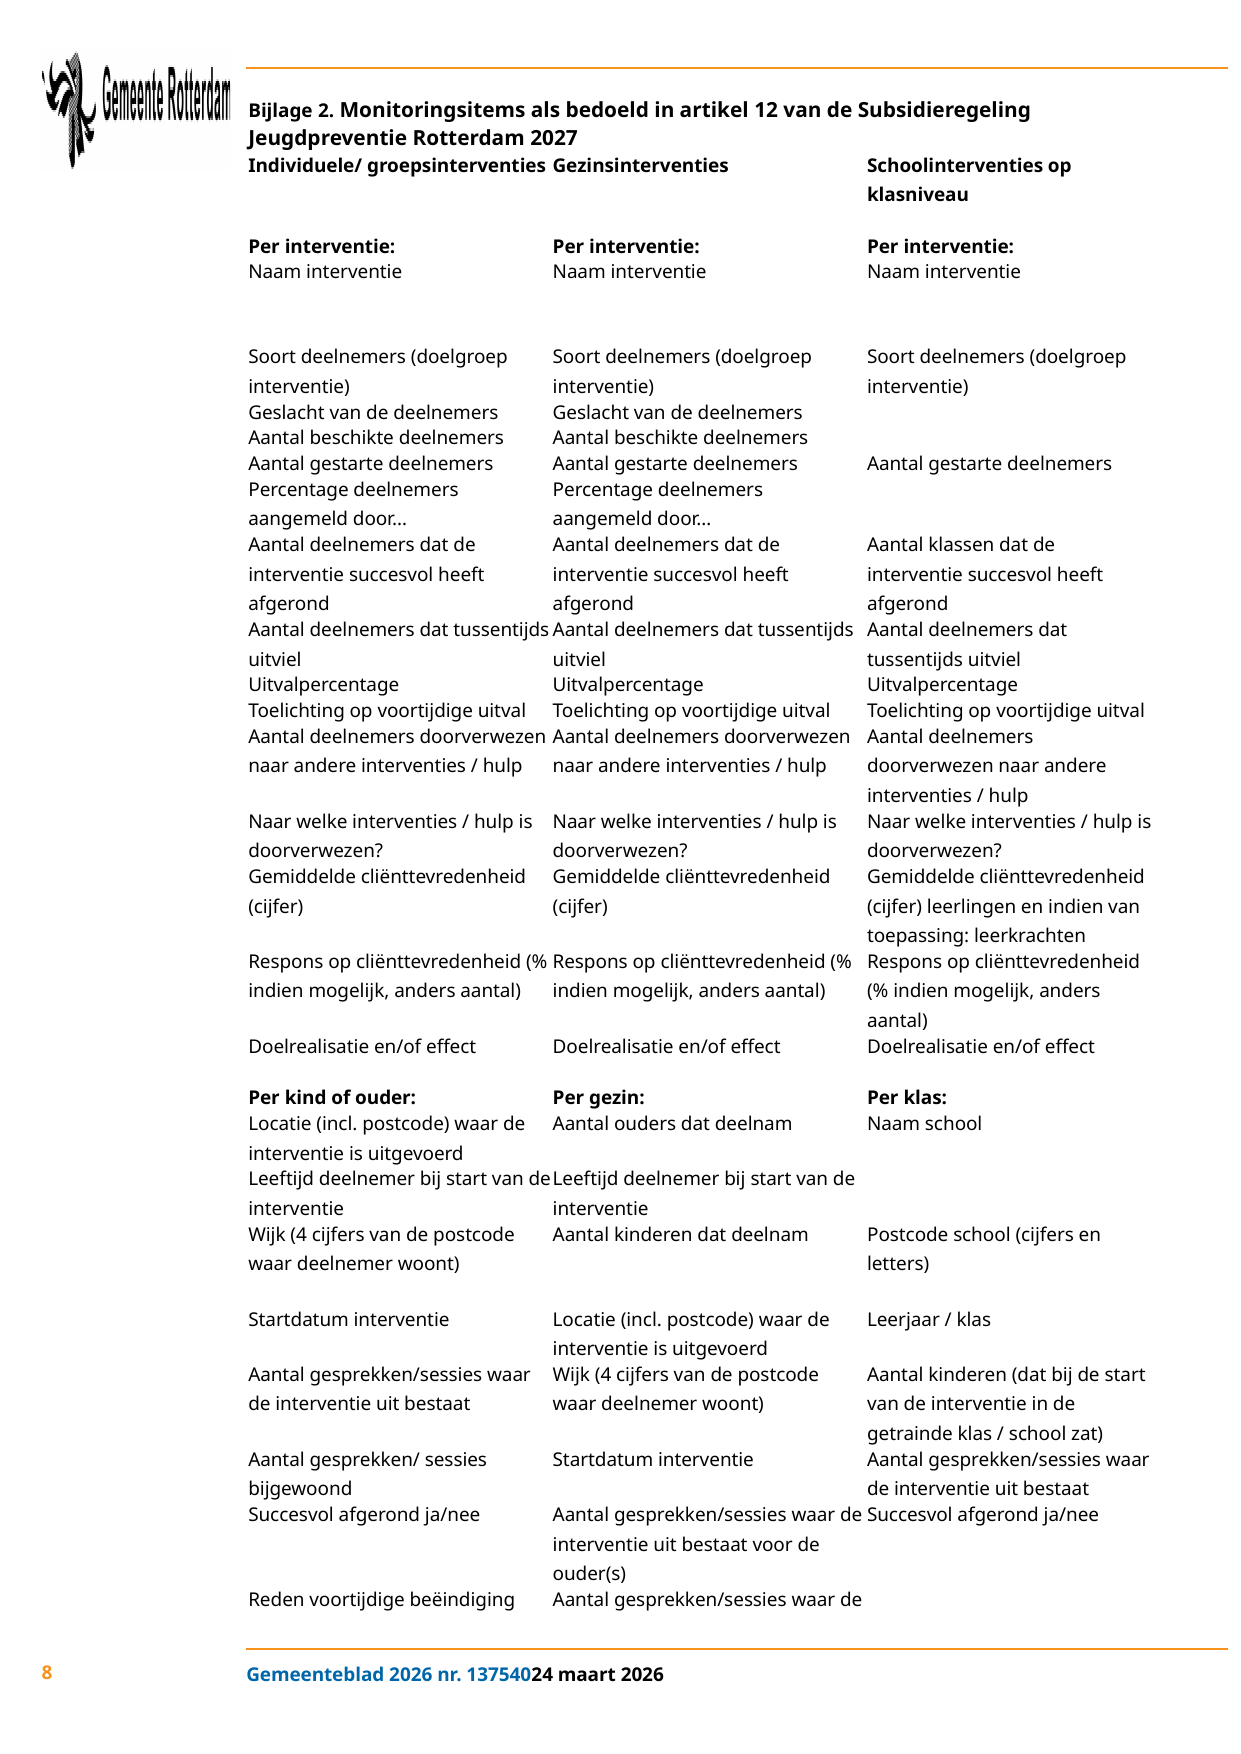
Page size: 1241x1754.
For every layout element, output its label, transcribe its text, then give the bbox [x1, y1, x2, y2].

table_cell Soort deelnemers (doelgroep interventie) [248, 344, 552, 399]
table_cell Locatie (incl. postcode) waar de interventie is uitgevoerd [553, 1306, 867, 1361]
table_header Schoolinterventies op klasniveau [867, 152, 1152, 207]
table_cell Leerjaar / klas [867, 1306, 1152, 1361]
table_cell Percentage deelnemers aangemeld door… [553, 476, 867, 531]
table_cell Aantal ouders dat deelnam [553, 1110, 867, 1166]
table_cell Naam interventie [553, 259, 867, 343]
table_cell [867, 1059, 1152, 1084]
table_cell Wijk (4 cijfers van de postcode waar deelnemer woont) [553, 1361, 867, 1446]
table_cell Per interventie: [248, 233, 552, 259]
table_cell Startdatum interventie [248, 1306, 552, 1361]
table_cell Naam interventie [867, 259, 1152, 343]
picture [41, 47, 231, 172]
table_cell Locatie (incl. postcode) waar de interventie is uitgevoerd [248, 1110, 552, 1166]
table_cell Aantal deelnemers dat tussentijds uitviel [553, 616, 867, 672]
table_cell Doelrealisatie en/of effect [248, 1033, 552, 1059]
table_cell [553, 1059, 867, 1084]
table_cell Aantal gestarte deelnemers [553, 450, 867, 476]
table_cell Soort deelnemers (doelgroep interventie) [553, 344, 867, 399]
table_cell Gemiddelde cliënttevredenheid (cijfer) [553, 863, 867, 948]
table_cell Gemiddelde cliënttevredenheid (cijfer) [248, 863, 552, 948]
table_cell Aantal gesprekken/sessies waar de [553, 1586, 867, 1612]
table_cell [867, 1586, 1152, 1612]
table_cell Aantal deelnemers doorverwezen naar andere interventies / hulp [248, 723, 552, 808]
table_cell Aantal deelnemers dat tussentijds uitviel [248, 616, 552, 672]
table_cell [248, 1059, 552, 1084]
table_cell Aantal deelnemers dat de interventie succesvol heeft afgerond [553, 531, 867, 616]
table_cell [867, 476, 1152, 531]
table_cell Doelrealisatie en/of effect [553, 1033, 867, 1059]
table_cell Naar welke interventies / hulp is doorverwezen? [553, 808, 867, 863]
table_cell [248, 207, 552, 233]
table_cell Naam interventie [248, 259, 552, 343]
table_cell Toelichting op voortijdige uitval [553, 697, 867, 723]
table_cell Startdatum interventie [553, 1446, 867, 1501]
table_cell Uitvalpercentage [867, 672, 1152, 697]
table_cell Aantal gesprekken/sessies waar de interventie uit bestaat [867, 1446, 1152, 1501]
table_cell Naam school [867, 1110, 1152, 1166]
table_cell Naar welke interventies / hulp is doorverwezen? [867, 808, 1152, 863]
table_cell Aantal kinderen dat deelnam [553, 1221, 867, 1306]
table_cell Postcode school (cijfers en letters) [867, 1221, 1152, 1306]
table_cell Per klas: [867, 1085, 1152, 1110]
table_cell [553, 207, 867, 233]
text Bijlage 2. Monitoringsitems als bedoeld in artikel 12 van de Subsidieregeling Jeugdpreventie Rotterdam 2027 [248, 95, 1152, 152]
table_cell [867, 425, 1152, 450]
table_cell Toelichting op voortijdige uitval [867, 697, 1152, 723]
table_cell Leeftijd deelnemer bij start van de interventie [248, 1166, 552, 1221]
table_cell [867, 1166, 1152, 1221]
table_cell Aantal deelnemers dat de interventie succesvol heeft afgerond [248, 531, 552, 616]
table_cell Succesvol afgerond ja/nee [867, 1501, 1152, 1586]
table_cell Uitvalpercentage [248, 672, 552, 697]
table_cell Soort deelnemers (doelgroep interventie) [867, 344, 1152, 399]
table_cell Aantal klassen dat de interventie succesvol heeft afgerond [867, 531, 1152, 616]
table_cell Respons op cliënttevredenheid (% indien mogelijk, anders aantal) [867, 948, 1152, 1033]
table_cell Per gezin: [553, 1085, 867, 1110]
table_cell Aantal beschikte deelnemers [248, 425, 552, 450]
table_header Individuele/ groepsinterventies [248, 152, 552, 207]
table_cell Doelrealisatie en/of effect [867, 1033, 1152, 1059]
table_cell [867, 207, 1152, 233]
table_cell Aantal kinderen (dat bij de start van de interventie in de getrainde klas / school zat) [867, 1361, 1152, 1446]
table_cell Reden voortijdige beëindiging [248, 1586, 552, 1612]
table_cell Aantal gesprekken/ sessies bijgewoond [248, 1446, 552, 1501]
table_cell Aantal deelnemers dat tussentijds uitviel [867, 616, 1152, 672]
table_cell Naar welke interventies / hulp is doorverwezen? [248, 808, 552, 863]
table_cell Gemiddelde cliënttevredenheid (cijfer) leerlingen en indien van toepassing: leerkrachten [867, 863, 1152, 948]
table_cell [867, 399, 1152, 424]
table_cell Aantal gesprekken/sessies waar de interventie uit bestaat voor de ouder(s) [553, 1501, 867, 1586]
table_cell Uitvalpercentage [553, 672, 867, 697]
table_cell Respons op cliënttevredenheid (% indien mogelijk, anders aantal) [248, 948, 552, 1033]
table_cell Percentage deelnemers aangemeld door… [248, 476, 552, 531]
table_cell Geslacht van de deelnemers [553, 399, 867, 424]
table_header Gezinsinterventies [553, 152, 867, 207]
table_cell Respons op cliënttevredenheid (% indien mogelijk, anders aantal) [553, 948, 867, 1033]
table_cell Per interventie: [553, 233, 867, 259]
table_cell Per kind of ouder: [248, 1085, 552, 1110]
table_cell Leeftijd deelnemer bij start van de interventie [553, 1166, 867, 1221]
table_cell Aantal gestarte deelnemers [248, 450, 552, 476]
table_cell Aantal gesprekken/sessies waar de interventie uit bestaat [248, 1361, 552, 1446]
table_cell Toelichting op voortijdige uitval [248, 697, 552, 723]
table_cell Per interventie: [867, 233, 1152, 259]
table_cell Aantal deelnemers doorverwezen naar andere interventies / hulp [553, 723, 867, 808]
table_cell Aantal beschikte deelnemers [553, 425, 867, 450]
table_cell Aantal gestarte deelnemers [867, 450, 1152, 476]
table_cell Aantal deelnemers doorverwezen naar andere interventies / hulp [867, 723, 1152, 808]
table_cell Geslacht van de deelnemers [248, 399, 552, 424]
table_cell Succesvol afgerond ja/nee [248, 1501, 552, 1586]
table_cell Wijk (4 cijfers van de postcode waar deelnemer woont) [248, 1221, 552, 1306]
